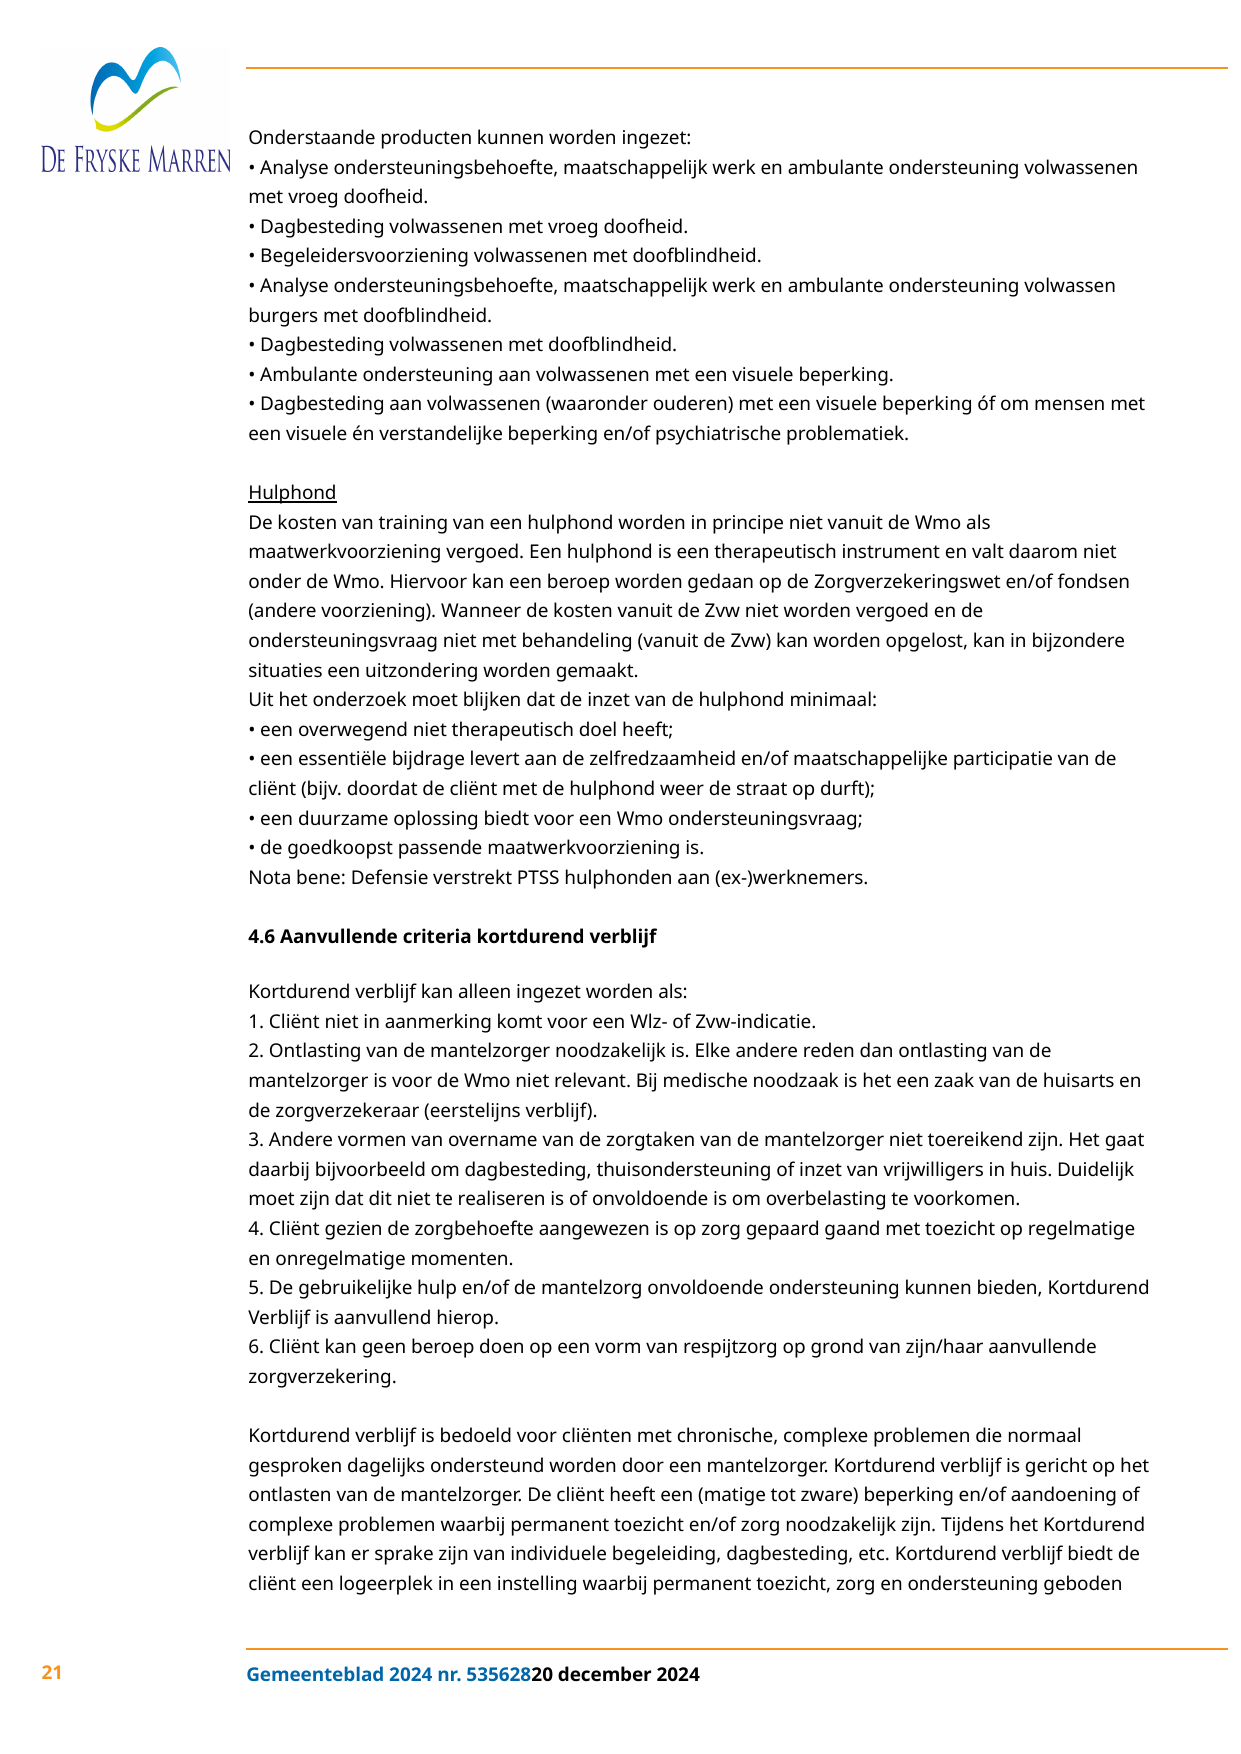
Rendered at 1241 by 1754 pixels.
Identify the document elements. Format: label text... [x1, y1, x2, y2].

picture [41, 47, 231, 172]
text • Analyse ondersteuningsbehoefte, maatschappelijk werk en ambulante ondersteuning volwassen burgers met doofblindheid. [248, 272, 1152, 328]
text 6. Cliënt kan geen beroep doen op een vorm van respijtzorg op grond van zijn/haar aanvullende zorgverzekering. [248, 1333, 1152, 1389]
text • Dagbesteding volwassenen met vroeg doofheid. [248, 213, 1152, 239]
text 2. Ontlasting van de mantelzorger noodzakelijk is. Elke andere reden dan ontlasting van de mantelzorger is voor de Wmo niet relevant. Bij medische noodzaak is het een zaak van de huisarts en de zorgverzekeraar (eerstelijns verblijf). [248, 1038, 1152, 1122]
text • de goedkoopst passende maatwerkvoorziening is. [248, 834, 1152, 860]
text Uit het onderzoek moet blijken dat de inzet van de hulphond minimaal: [248, 686, 1152, 712]
text • Dagbesteding aan volwassenen (waaronder ouderen) met een visuele beperking óf om mensen met een visuele én verstandelijke beperking en/of psychiatrische problematiek. [248, 391, 1152, 446]
text • een duurzame oplossing biedt voor een Wmo ondersteuningsvraag; [248, 805, 1152, 831]
text 4.6 Aanvullende criteria kortdurend verblijf [248, 923, 1152, 949]
text Hulphond [248, 479, 1152, 505]
text Kortdurend verblijf is bedoeld voor cliënten met chronische, complexe problemen die normaal gesproken dagelijks ondersteund worden door een mantelzorger. Kortdurend verblijf is gericht op het ontlasten van de mantelzorger. De cliënt heeft een (matige tot zware) beperking en/of aandoening of complexe problemen waarbij permanent toezicht en/of zorg noodzakelijk zijn. Tijdens het Kortdurend verblijf kan er sprake zijn van individuele begeleiding, dagbesteding, etc. Kortdurend verblijf biedt de cliënt een logeerplek in een instelling waarbij permanent toezicht, zorg en ondersteuning geboden [248, 1422, 1152, 1596]
text • Analyse ondersteuningsbehoefte, maatschappelijk werk en ambulante ondersteuning volwassenen met vroeg doofheid. [248, 154, 1152, 209]
text Kortdurend verblijf kan alleen ingezet worden als: [248, 978, 1152, 1004]
text Onderstaande producten kunnen worden ingezet: [248, 124, 1152, 150]
text 5. De gebruikelijke hulp en/of de mantelzorg onvoldoende ondersteuning kunnen bieden, Kortdurend Verblijf is aanvullend hierop. [248, 1274, 1152, 1329]
text De kosten van training van een hulphond worden in principe niet vanuit de Wmo als maatwerkvoorziening vergoed. Een hulphond is een therapeutisch instrument en valt daarom niet onder de Wmo. Hiervoor kan een beroep worden gedaan op de Zorgverzekeringswet en/of fondsen (andere voorziening). Wanneer de kosten vanuit de Zvw niet worden vergoed en de ondersteuningsvraag niet met behandeling (vanuit de Zvw) kan worden opgelost, kan in bijzondere situaties een uitzondering worden gemaakt. [248, 509, 1152, 683]
text • een essentiële bijdrage levert aan de zelfredzaamheid en/of maatschappelijke participatie van de cliënt (bijv. doordat de cliënt met de hulphond weer de straat op durft); [248, 746, 1152, 801]
text 1. Cliënt niet in aanmerking komt voor een Wlz- of Zvw-indicatie. [248, 1008, 1152, 1034]
text • Begeleidersvoorziening volwassenen met doofblindheid. [248, 243, 1152, 268]
text • Ambulante ondersteuning aan volwassenen met een visuele beperking. [248, 361, 1152, 387]
text • Dagbesteding volwassenen met doofblindheid. [248, 331, 1152, 357]
text 4. Cliënt gezien de zorgbehoefte aangewezen is op zorg gepaard gaand met toezicht op regelmatige en onregelmatige momenten. [248, 1215, 1152, 1270]
text 3. Andere vormen van overname van de zorgtaken van de mantelzorger niet toereikend zijn. Het gaat daarbij bijvoorbeeld om dagbesteding, thuisondersteuning of inzet van vrijwilligers in huis. Duidelijk moet zijn dat dit niet te realiseren is of onvoldoende is om overbelasting te voorkomen. [248, 1126, 1152, 1211]
text Nota bene: Defensie verstrekt PTSS hulphonden aan (ex-)werknemers. [248, 864, 1152, 890]
text • een overwegend niet therapeutisch doel heeft; [248, 716, 1152, 742]
